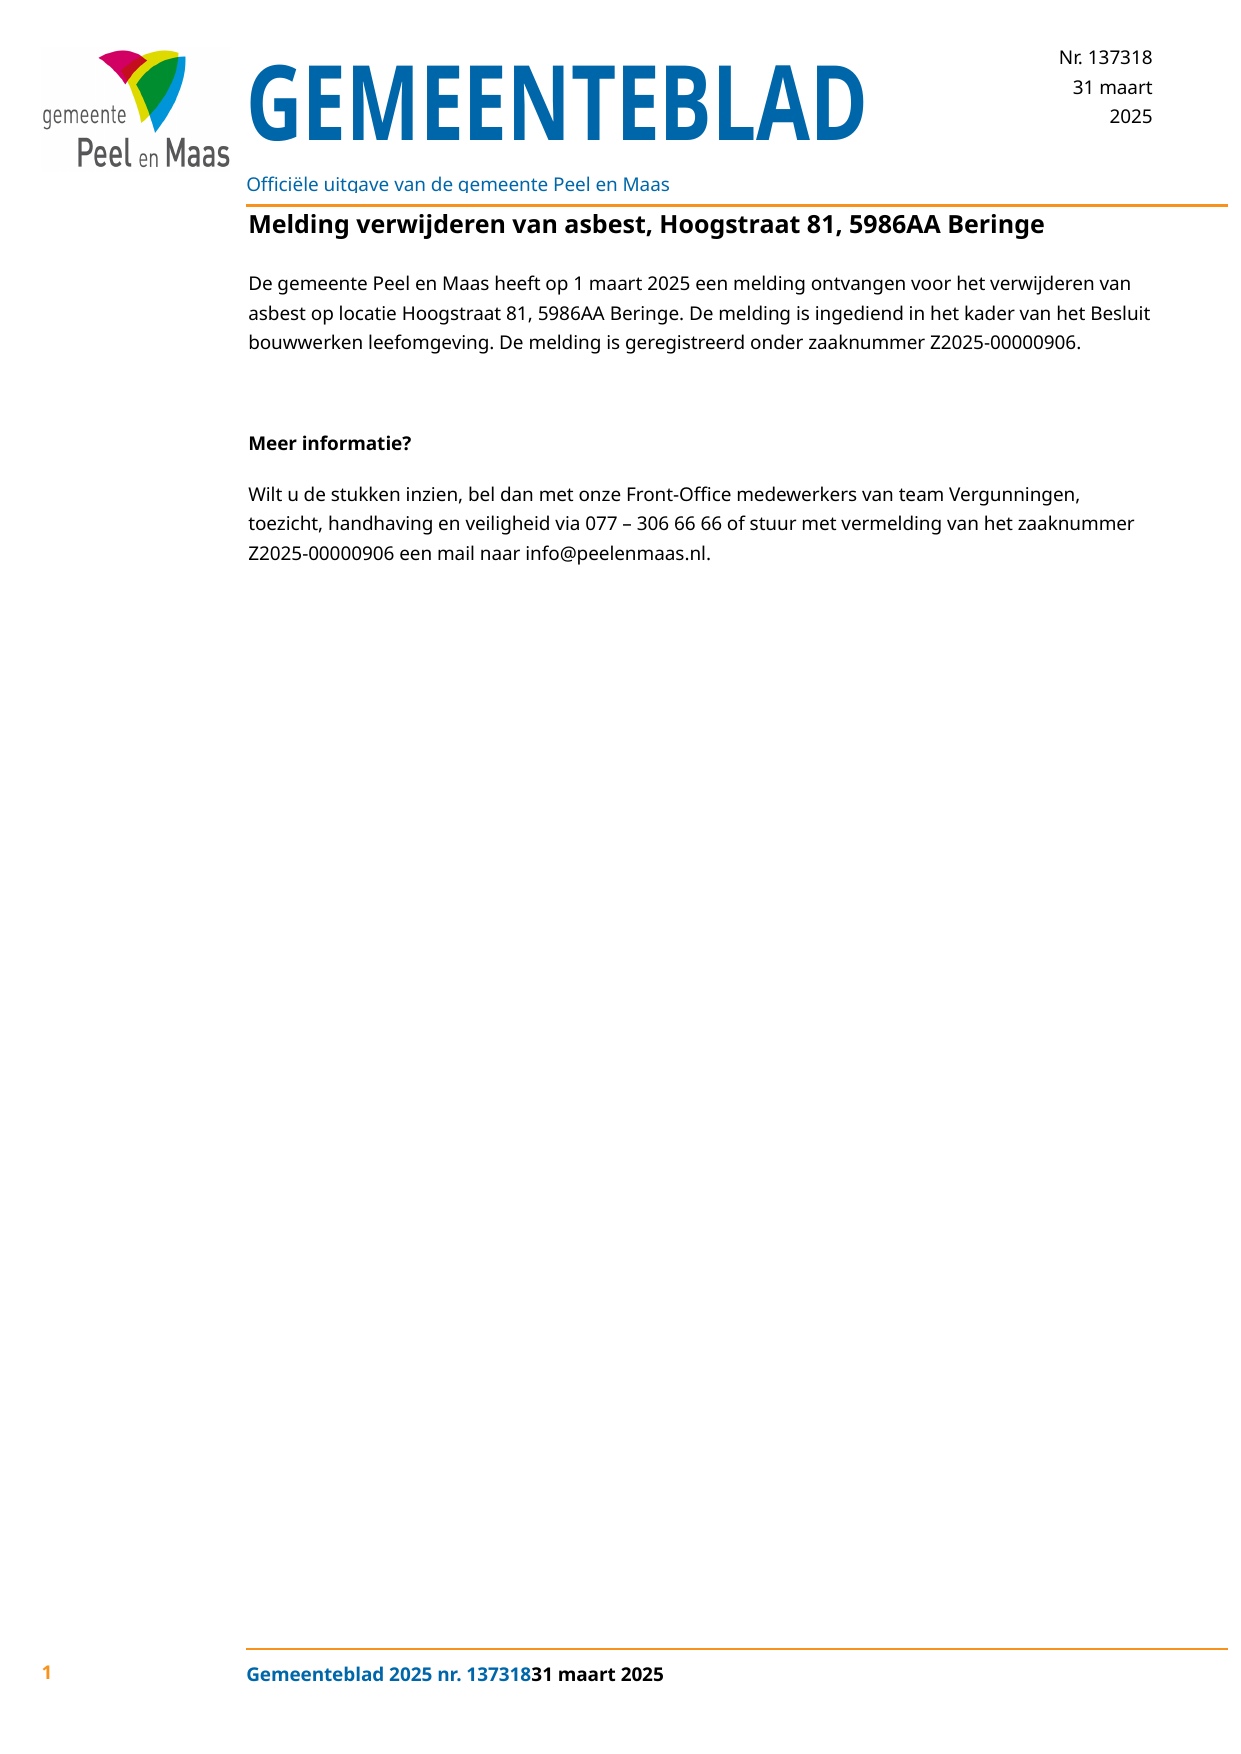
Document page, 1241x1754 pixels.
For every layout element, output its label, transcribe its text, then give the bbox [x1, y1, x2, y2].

text De gemeente Peel en Maas heeft op 1 maart 2025 een melding ontvangen voor het verwijderen van asbest op locatie Hoogstraat 81, 5986AA Beringe. De melding is ingediend in het kader van het Besluit bouwwerken leefomgeving. De melding is geregistreerd onder zaaknummer Z2025-00000906. [248, 270, 1152, 355]
text Wilt u de stukken inzien, bel dan met onze Front-Office medewerkers van team Vergunningen, toezicht, handhaving en veiligheid via 077 – 306 66 66 of stuur met vermelding van het zaaknummer Z2025-00000906 een mail naar info@peelenmaas.nl. [248, 481, 1152, 566]
text Meer informatie? [248, 430, 1152, 456]
text Melding verwijderen van asbest, Hoogstraat 81, 5986AA Beringe [248, 207, 1152, 241]
text ​​​​​​​ [248, 380, 1152, 406]
picture [41, 47, 231, 172]
